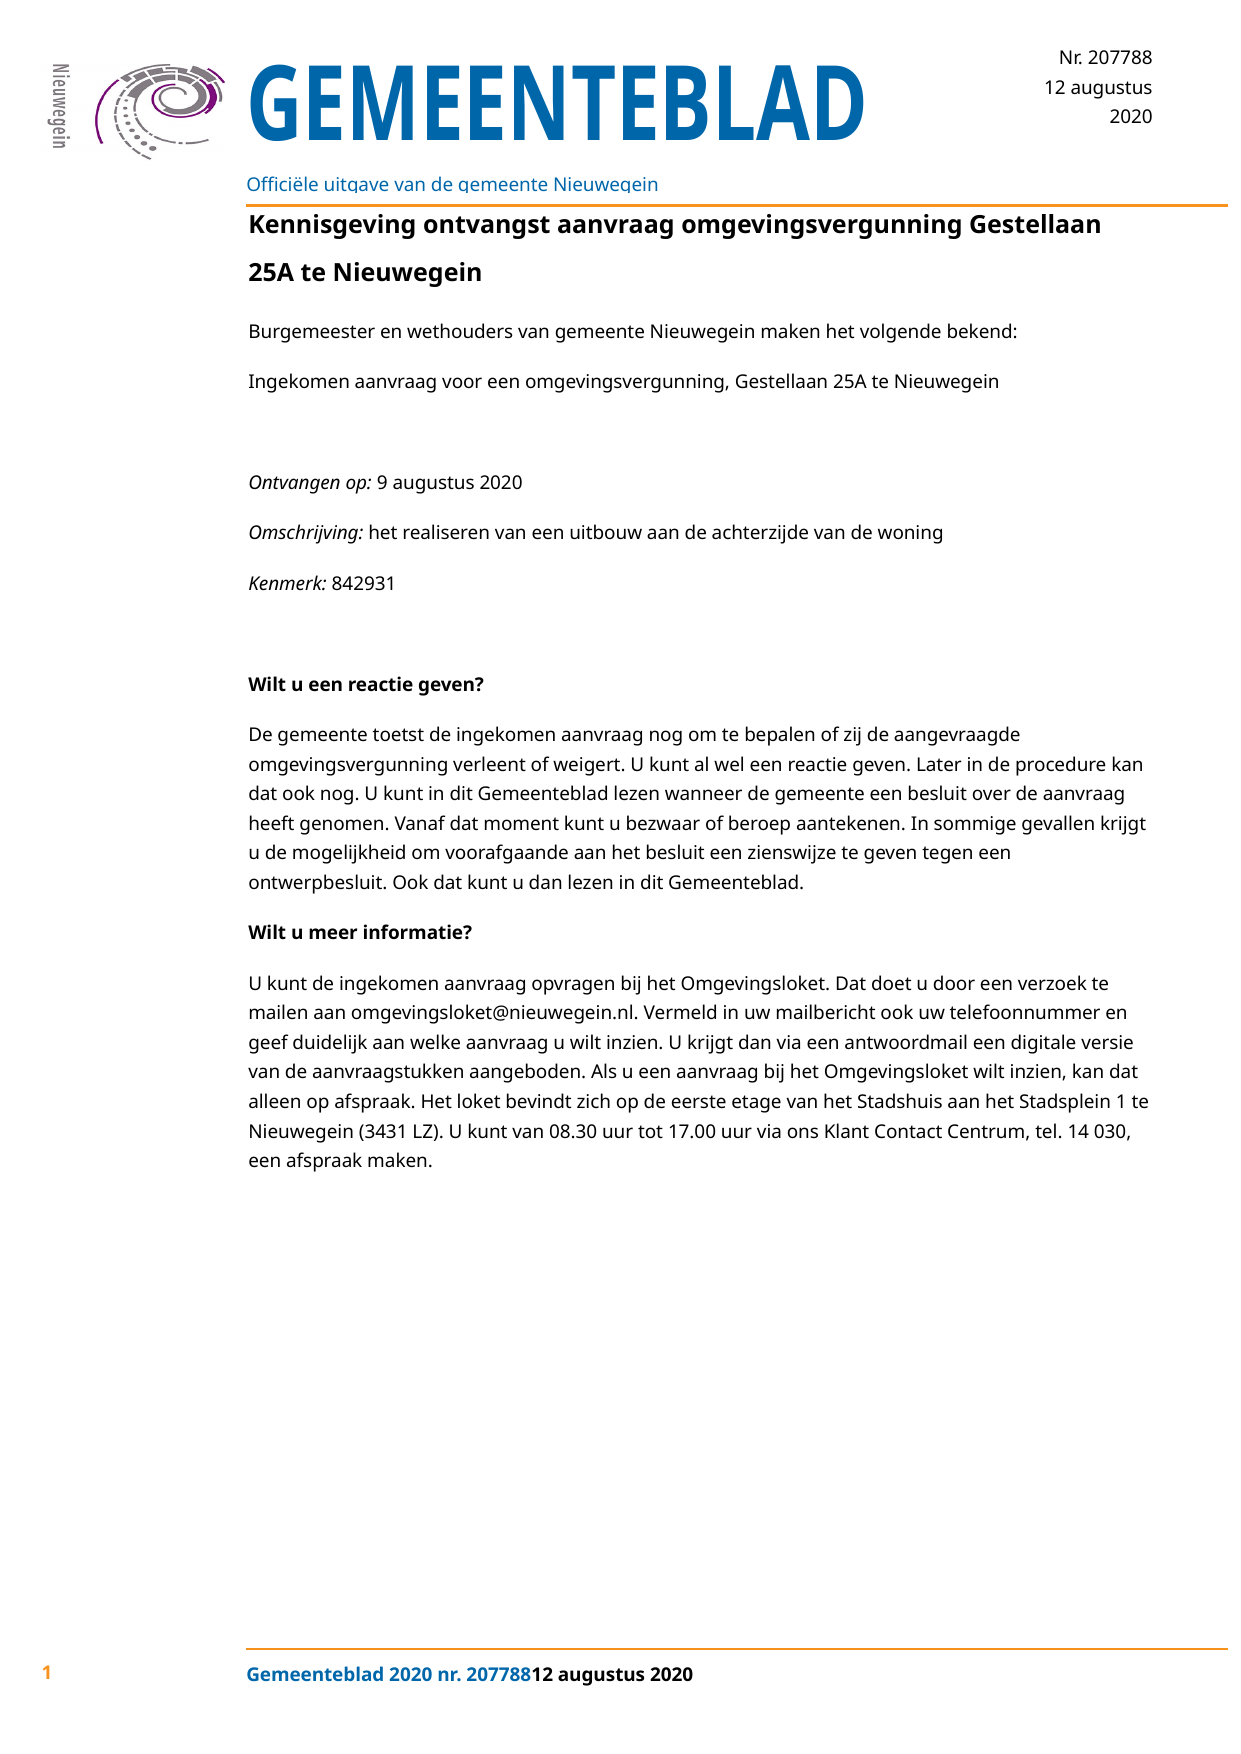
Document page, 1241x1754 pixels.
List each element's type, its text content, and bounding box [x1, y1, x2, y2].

text Burgemeester en wethouders van gemeente Nieuwegein maken het volgende bekend: [248, 318, 1152, 344]
text Kennisgeving ontvangst aanvraag omgevingsvergunning Gestellaan 25A te Nieuwegein [248, 207, 1152, 288]
text Ontvangen op: 9 augustus 2020 [248, 469, 1152, 495]
text Wilt u meer informatie? [248, 919, 1152, 945]
text Kenmerk: 842931 [248, 570, 1152, 596]
text De gemeente toetst de ingekomen aanvraag nog om te bepalen of zij de aangevraagde omgevingsvergunning verleent of weigert. U kunt al wel een reactie geven. Later in de procedure kan dat ook nog. U kunt in dit Gemeenteblad lezen wanneer de gemeente een besluit over de aanvraag heeft genomen. Vanaf dat moment kunt u bezwaar of beroep aantekenen. In sommige gevallen krijgt u de mogelijkheid om voorafgaande aan het besluit een zienswijze te geven tegen een ontwerpbesluit. Ook dat kunt u dan lezen in dit Gemeenteblad. [248, 721, 1152, 895]
text Wilt u een reactie geven? [248, 671, 1152, 697]
text Ingekomen aanvraag voor een omgevingsvergunning, Gestellaan 25A te Nieuwegein [248, 368, 1152, 394]
text Omschrijving: het realiseren van een uitbouw aan de achterzijde van de woning [248, 519, 1152, 545]
picture [41, 47, 231, 172]
text U kunt de ingekomen aanvraag opvragen bij het Omgevingsloket. Dat doet u door een verzoek te mailen aan omgevingsloket@nieuwegein.nl. Vermeld in uw mailbericht ook uw telefoonnummer en geef duidelijk aan welke aanvraag u wilt inzien. U krijgt dan via een antwoordmail een digitale versie van de aanvraagstukken aangeboden. Als u een aanvraag bij het Omgevingsloket wilt inzien, kan dat alleen op afspraak. Het loket bevindt zich op de eerste etage van het Stadshuis aan het Stadsplein 1 te Nieuwegein (3431 LZ). U kunt van 08.30 uur tot 17.00 uur via ons Klant Contact Centrum, tel. 14 030, een afspraak maken. [248, 970, 1152, 1173]
